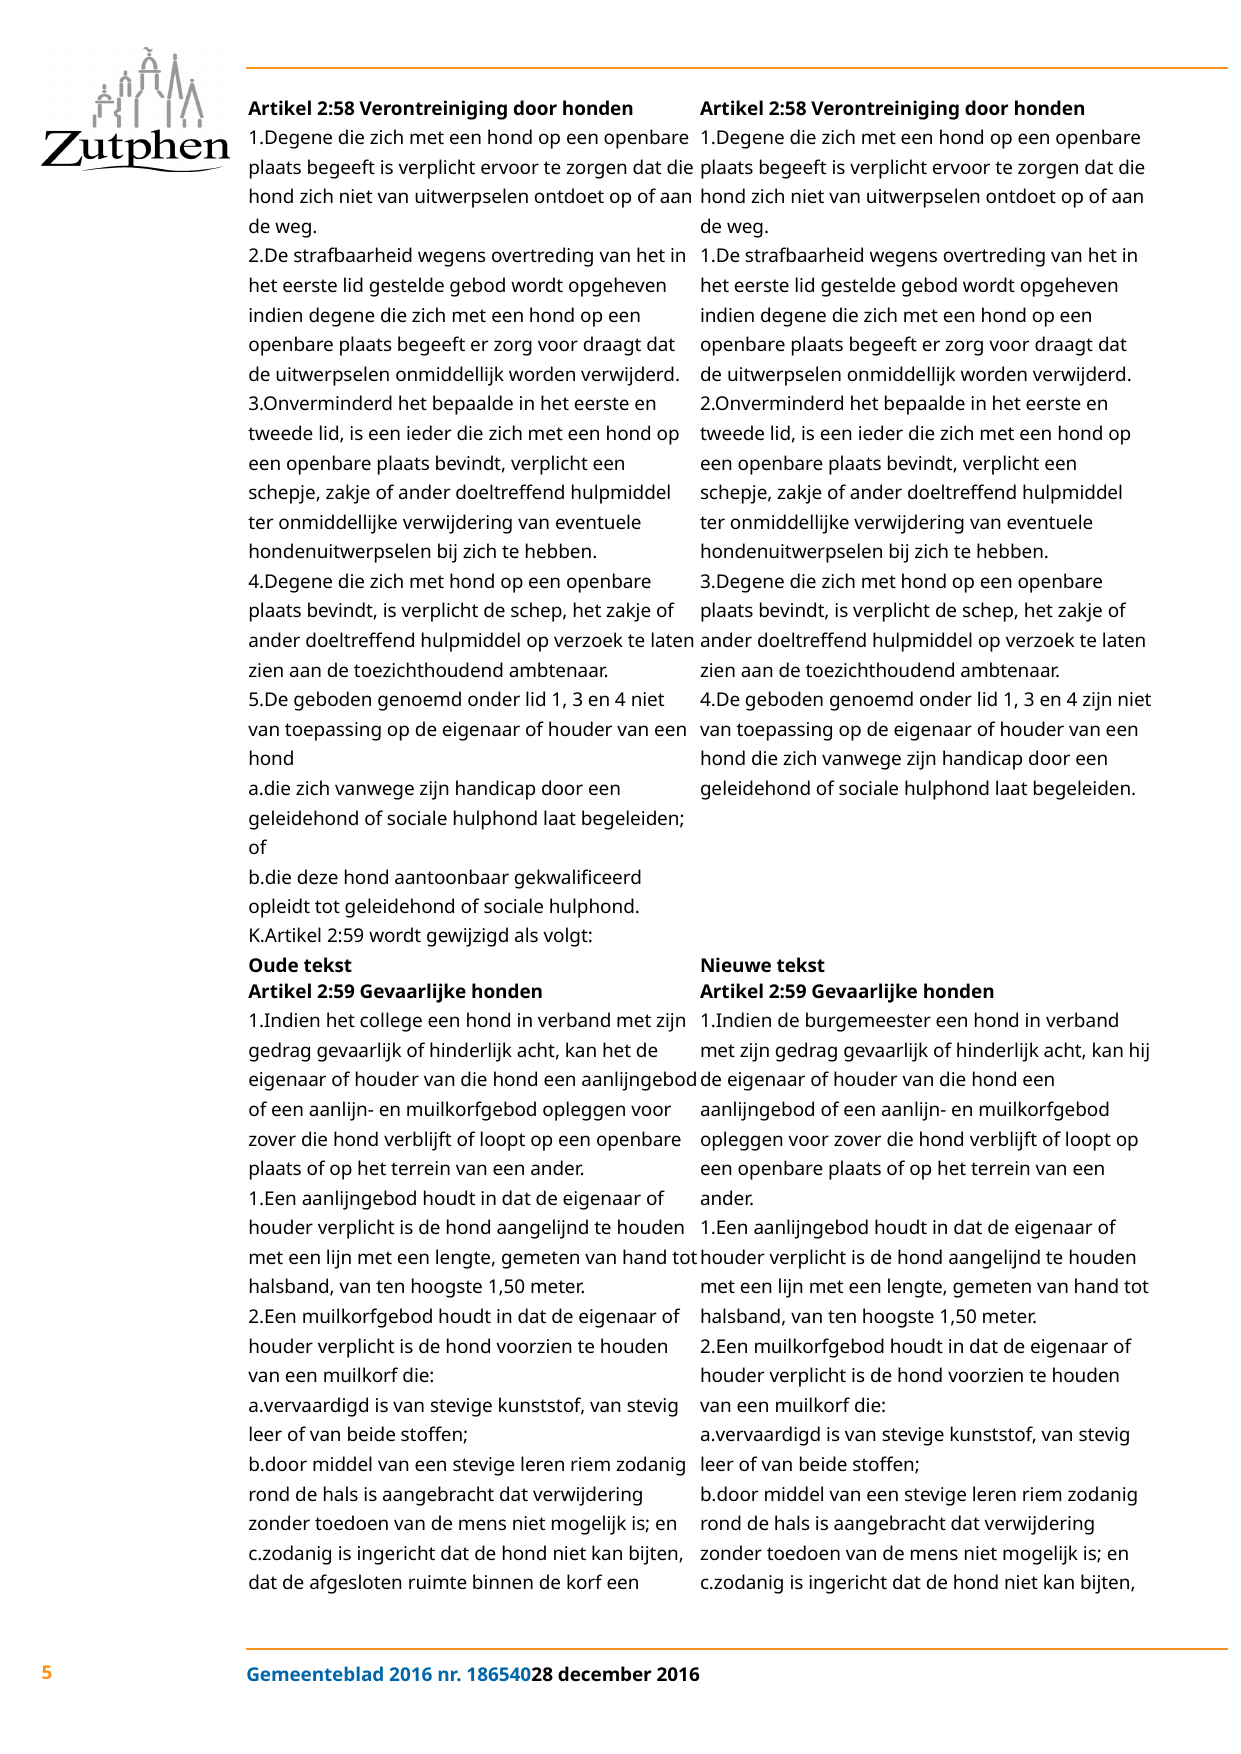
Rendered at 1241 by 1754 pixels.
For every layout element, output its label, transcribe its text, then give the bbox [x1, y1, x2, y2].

text K.Artikel 2:59 wordt gewijzigd als volgt: [248, 922, 1152, 948]
table_cell Artikel 2:58 Verontreiniging door honden 1.Degene die zich met een hond op een openbare plaats begeeft is verplicht ervoor te zorgen dat die hond zich niet van uitwerpselen ontdoet op of aan de weg. 2.De strafbaarheid wegens overtreding van het in het eerste lid gestelde gebod wordt opgeheven indien degene die zich met een hond op een openbare plaats begeeft er zorg voor draagt dat de uitwerpselen onmiddellijk worden verwijderd. 3.Onverminderd het bepaalde in het eerste en tweede lid, is een ieder die zich met een hond op een openbare plaats bevindt, verplicht een schepje, zakje of ander doeltreffend hulpmiddel ter onmiddellijke verwijdering van eventuele hondenuitwerpselen bij zich te hebben. 4.Degene die zich met hond op een openbare plaats bevindt, is verplicht de schep, het zakje of ander doeltreffend hulpmiddel op verzoek te laten zien aan de toezichthoudend ambtenaar. 5.De geboden genoemd onder lid 1, 3 en 4 niet van toepassing op de eigenaar of houder van een hond a.die zich vanwege zijn handicap door een geleidehond of sociale hulphond laat begeleiden; of b.die deze hond aantoonbaar gekwalificeerd opleidt tot geleidehond of sociale hulphond. [248, 95, 700, 919]
table_cell Artikel 2:59 Gevaarlijke honden 1.Indien de burgemeester een hond in verband met zijn gedrag gevaarlijk of hinderlijk acht, kan hij de eigenaar of houder van die hond een aanlijngebod of een aanlijn- en muilkorfgebod opleggen voor zover die hond verblijft of loopt op een openbare plaats of op het terrein van een ander. 1.Een aanlijngebod houdt in dat de eigenaar of houder verplicht is de hond aangelijnd te houden met een lijn met een lengte, gemeten van hand tot halsband, van ten hoogste 1,50 meter. 2.Een muilkorfgebod houdt in dat de eigenaar of houder verplicht is de hond voorzien te houden van een muilkorf die: a.vervaardigd is van stevige kunststof, van stevig leer of van beide stoffen; b.door middel van een stevige leren riem zodanig rond de hals is aangebracht dat verwijdering zonder toedoen van de mens niet mogelijk is; en c.zodanig is ingericht dat de hond niet kan bijten, [700, 978, 1152, 1595]
picture [41, 47, 231, 172]
table_header Nieuwe tekst [700, 952, 1152, 978]
table_cell Artikel 2:58 Verontreiniging door honden 1.Degene die zich met een hond op een openbare plaats begeeft is verplicht ervoor te zorgen dat die hond zich niet van uitwerpselen ontdoet op of aan de weg. 1.De strafbaarheid wegens overtreding van het in het eerste lid gestelde gebod wordt opgeheven indien degene die zich met een hond op een openbare plaats begeeft er zorg voor draagt dat de uitwerpselen onmiddellijk worden verwijderd. 2.Onverminderd het bepaalde in het eerste en tweede lid, is een ieder die zich met een hond op een openbare plaats bevindt, verplicht een schepje, zakje of ander doeltreffend hulpmiddel ter onmiddellijke verwijdering van eventuele hondenuitwerpselen bij zich te hebben. 3.Degene die zich met hond op een openbare plaats bevindt, is verplicht de schep, het zakje of ander doeltreffend hulpmiddel op verzoek te laten zien aan de toezichthoudend ambtenaar. 4.De geboden genoemd onder lid 1, 3 en 4 zijn niet van toepassing op de eigenaar of houder van een hond die zich vanwege zijn handicap door een geleidehond of sociale hulphond laat begeleiden. [700, 95, 1152, 919]
table_cell Artikel 2:59 Gevaarlijke honden 1.Indien het college een hond in verband met zijn gedrag gevaarlijk of hinderlijk acht, kan het de eigenaar of houder van die hond een aanlijngebod of een aanlijn- en muilkorfgebod opleggen voor zover die hond verblijft of loopt op een openbare plaats of op het terrein van een ander. 1.Een aanlijngebod houdt in dat de eigenaar of houder verplicht is de hond aangelijnd te houden met een lijn met een lengte, gemeten van hand tot halsband, van ten hoogste 1,50 meter. 2.Een muilkorfgebod houdt in dat de eigenaar of houder verplicht is de hond voorzien te houden van een muilkorf die: a.vervaardigd is van stevige kunststof, van stevig leer of van beide stoffen; b.door middel van een stevige leren riem zodanig rond de hals is aangebracht dat verwijdering zonder toedoen van de mens niet mogelijk is; en c.zodanig is ingericht dat de hond niet kan bijten, dat de afgesloten ruimte binnen de korf een [248, 978, 700, 1595]
table_header Oude tekst [248, 952, 700, 978]
